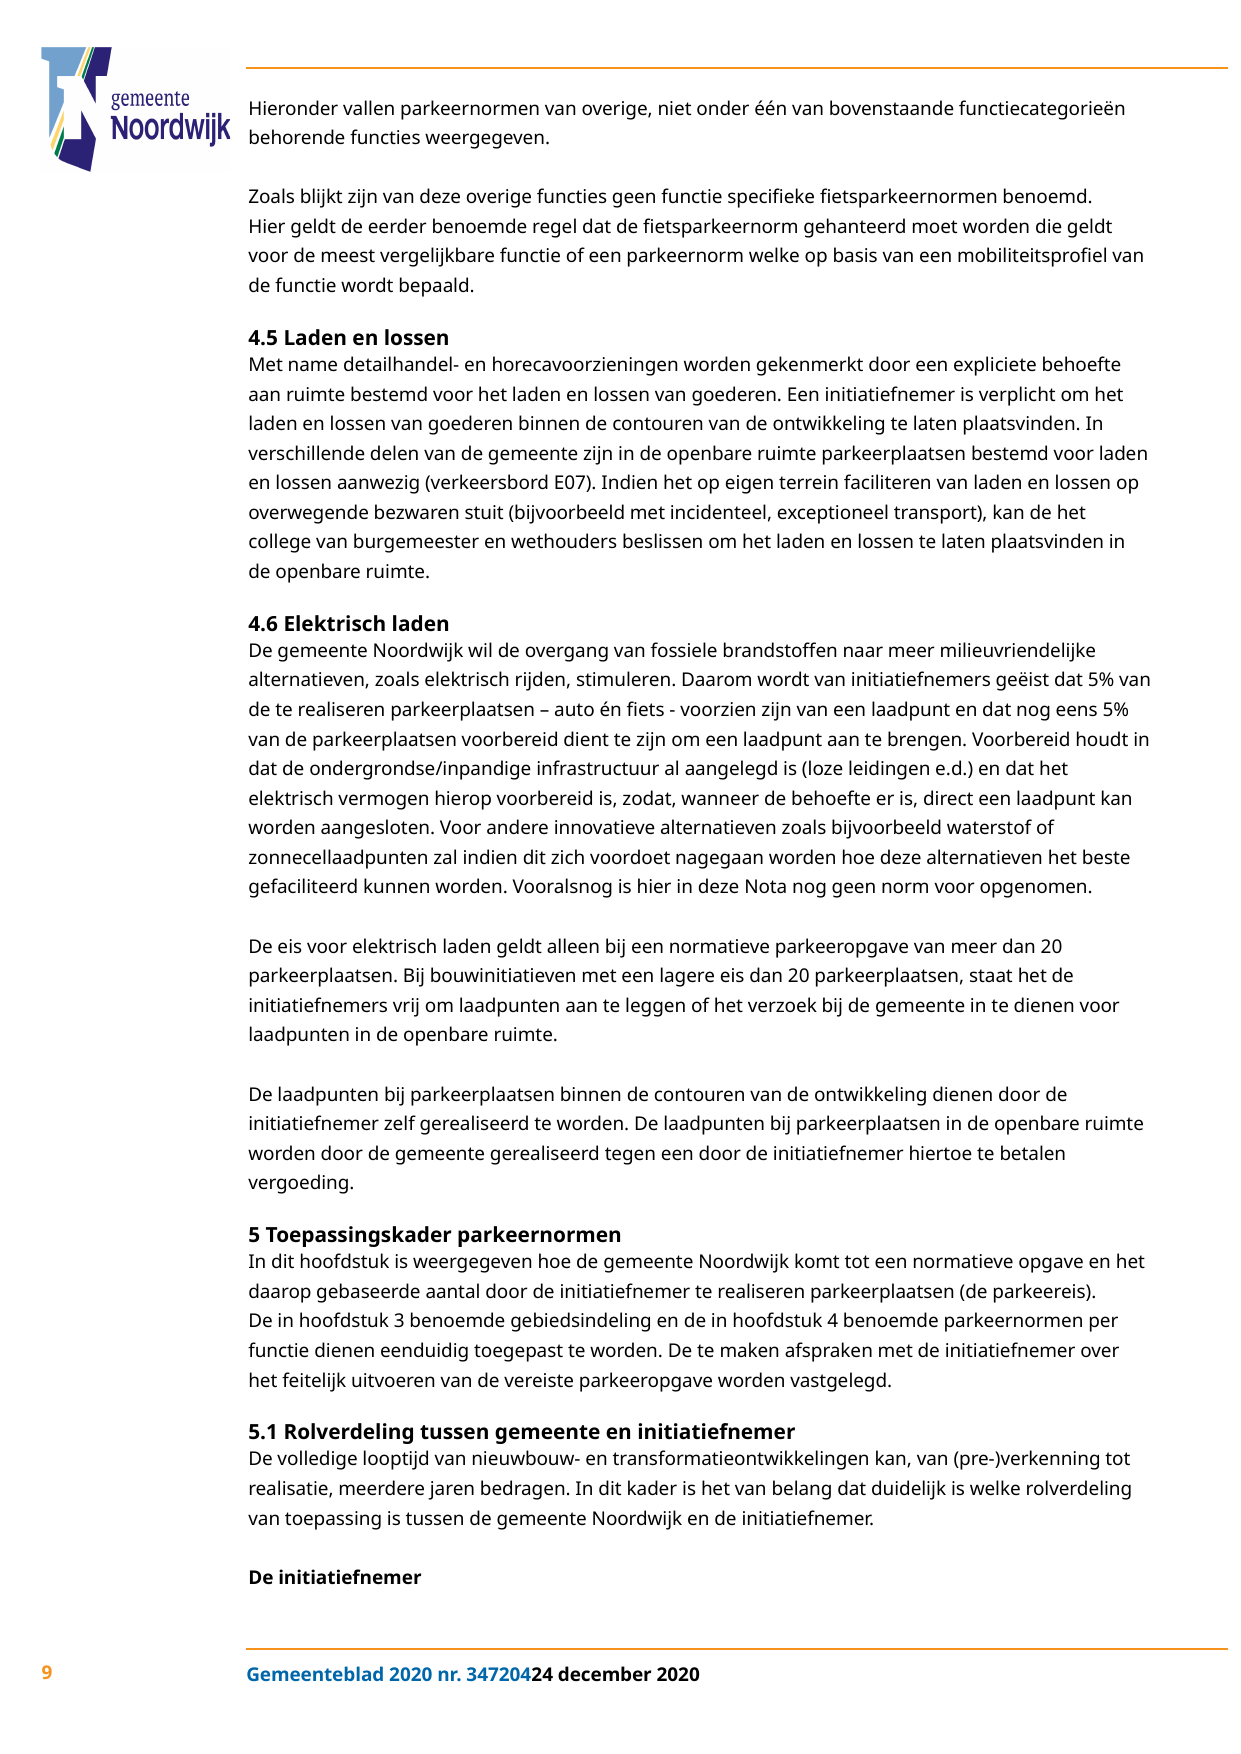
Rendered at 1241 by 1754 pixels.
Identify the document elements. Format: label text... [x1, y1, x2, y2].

text 4.5 Laden en lossen [248, 323, 1152, 351]
text 4.6 Elektrisch laden [248, 609, 1152, 637]
text De laadpunten bij parkeerplaatsen binnen de contouren van de ontwikkeling dienen door de initiatiefnemer zelf gerealiseerd te worden. De laadpunten bij parkeerplaatsen in de openbare ruimte worden door de gemeente gerealiseerd tegen een door de initiatiefnemer hiertoe te betalen vergoeding. [248, 1081, 1152, 1195]
text De volledige looptijd van nieuwbouw- en transformatieontwikkelingen kan, van (pre-)verkenning tot realisatie, meerdere jaren bedragen. In dit kader is het van belang dat duidelijk is welke rolverdeling van toepassing is tussen de gemeente Noordwijk en de initiatiefnemer. [248, 1446, 1152, 1531]
text Zoals blijkt zijn van deze overige functies geen functie specifieke fietsparkeernormen benoemd. [248, 183, 1152, 209]
text Hier geldt de eerder benoemde regel dat de fietsparkeernorm gehanteerd moet worden die geldt voor de meest vergelijkbare functie of een parkeernorm welke op basis van een mobiliteitsprofiel van de functie wordt bepaald. [248, 213, 1152, 298]
text In dit hoofdstuk is weergegeven hoe de gemeente Noordwijk komt tot een normatieve opgave en het daarop gebaseerde aantal door de initiatiefnemer te realiseren parkeerplaatsen (de parkeereis). [248, 1248, 1152, 1304]
text Hieronder vallen parkeernormen van overige, niet onder één van bovenstaande functiecategorieën behorende functies weergegeven. [248, 95, 1152, 150]
text De gemeente Noordwijk wil de overgang van fossiele brandstoffen naar meer milieuvriendelijke alternatieven, zoals elektrisch rijden, stimuleren. Daarom wordt van initiatiefnemers geëist dat 5% van de te realiseren parkeerplaatsen – auto én fiets - voorzien zijn van een laadpunt en dat nog eens 5% van de parkeerplaatsen voorbereid dient te zijn om een laadpunt aan te brengen. Voorbereid houdt in dat de ondergrondse/inpandige infrastructuur al aangelegd is (loze leidingen e.d.) en dat het elektrisch vermogen hierop voorbereid is, zodat, wanneer de behoefte er is, direct een laadpunt kan worden aangesloten. Voor andere innovatieve alternatieven zoals bijvoorbeeld waterstof of [248, 637, 1152, 840]
picture [41, 47, 231, 172]
text De in hoofdstuk 3 benoemde gebiedsindeling en de in hoofdstuk 4 benoemde parkeernormen per functie dienen eenduidig toegepast te worden. De te maken afspraken met de initiatiefnemer over [248, 1308, 1152, 1363]
text 5 Toepassingskader parkeernormen [248, 1220, 1152, 1248]
text Met name detailhandel- en horecavoorzieningen worden gekenmerkt door een expliciete behoefte aan ruimte bestemd voor het laden en lossen van goederen. Een initiatiefnemer is verplicht om het laden en lossen van goederen binnen de contouren van de ontwikkeling te laten plaatsvinden. In verschillende delen van de gemeente zijn in de openbare ruimte parkeerplaatsen bestemd voor laden en lossen aanwezig (verkeersbord E07). Indien het op eigen terrein faciliteren van laden en lossen op overwegende bezwaren stuit (bijvoorbeeld met incidenteel, exceptioneel transport), kan de het college van burgemeester en wethouders beslissen om het laden en lossen te laten plaatsvinden in de openbare ruimte. [248, 351, 1152, 584]
text De eis voor elektrisch laden geldt alleen bij een normatieve parkeeropgave van meer dan 20 parkeerplaatsen. Bij bouwinitiatieven met een lagere eis dan 20 parkeerplaatsen, staat het de initiatiefnemers vrij om laadpunten aan te leggen of het verzoek bij de gemeente in te dienen voor laadpunten in de openbare ruimte. [248, 933, 1152, 1047]
text 5.1 Rolverdeling tussen gemeente en initiatiefnemer [248, 1417, 1152, 1446]
text het feitelijk uitvoeren van de vereiste parkeeropgave worden vastgelegd. [248, 1367, 1152, 1392]
text De initiatiefnemer [248, 1564, 1152, 1590]
text zonnecellaadpunten zal indien dit zich voordoet nagegaan worden hoe deze alternatieven het beste gefaciliteerd kunnen worden. Vooralsnog is hier in deze Nota nog geen norm voor opgenomen. [248, 844, 1152, 899]
